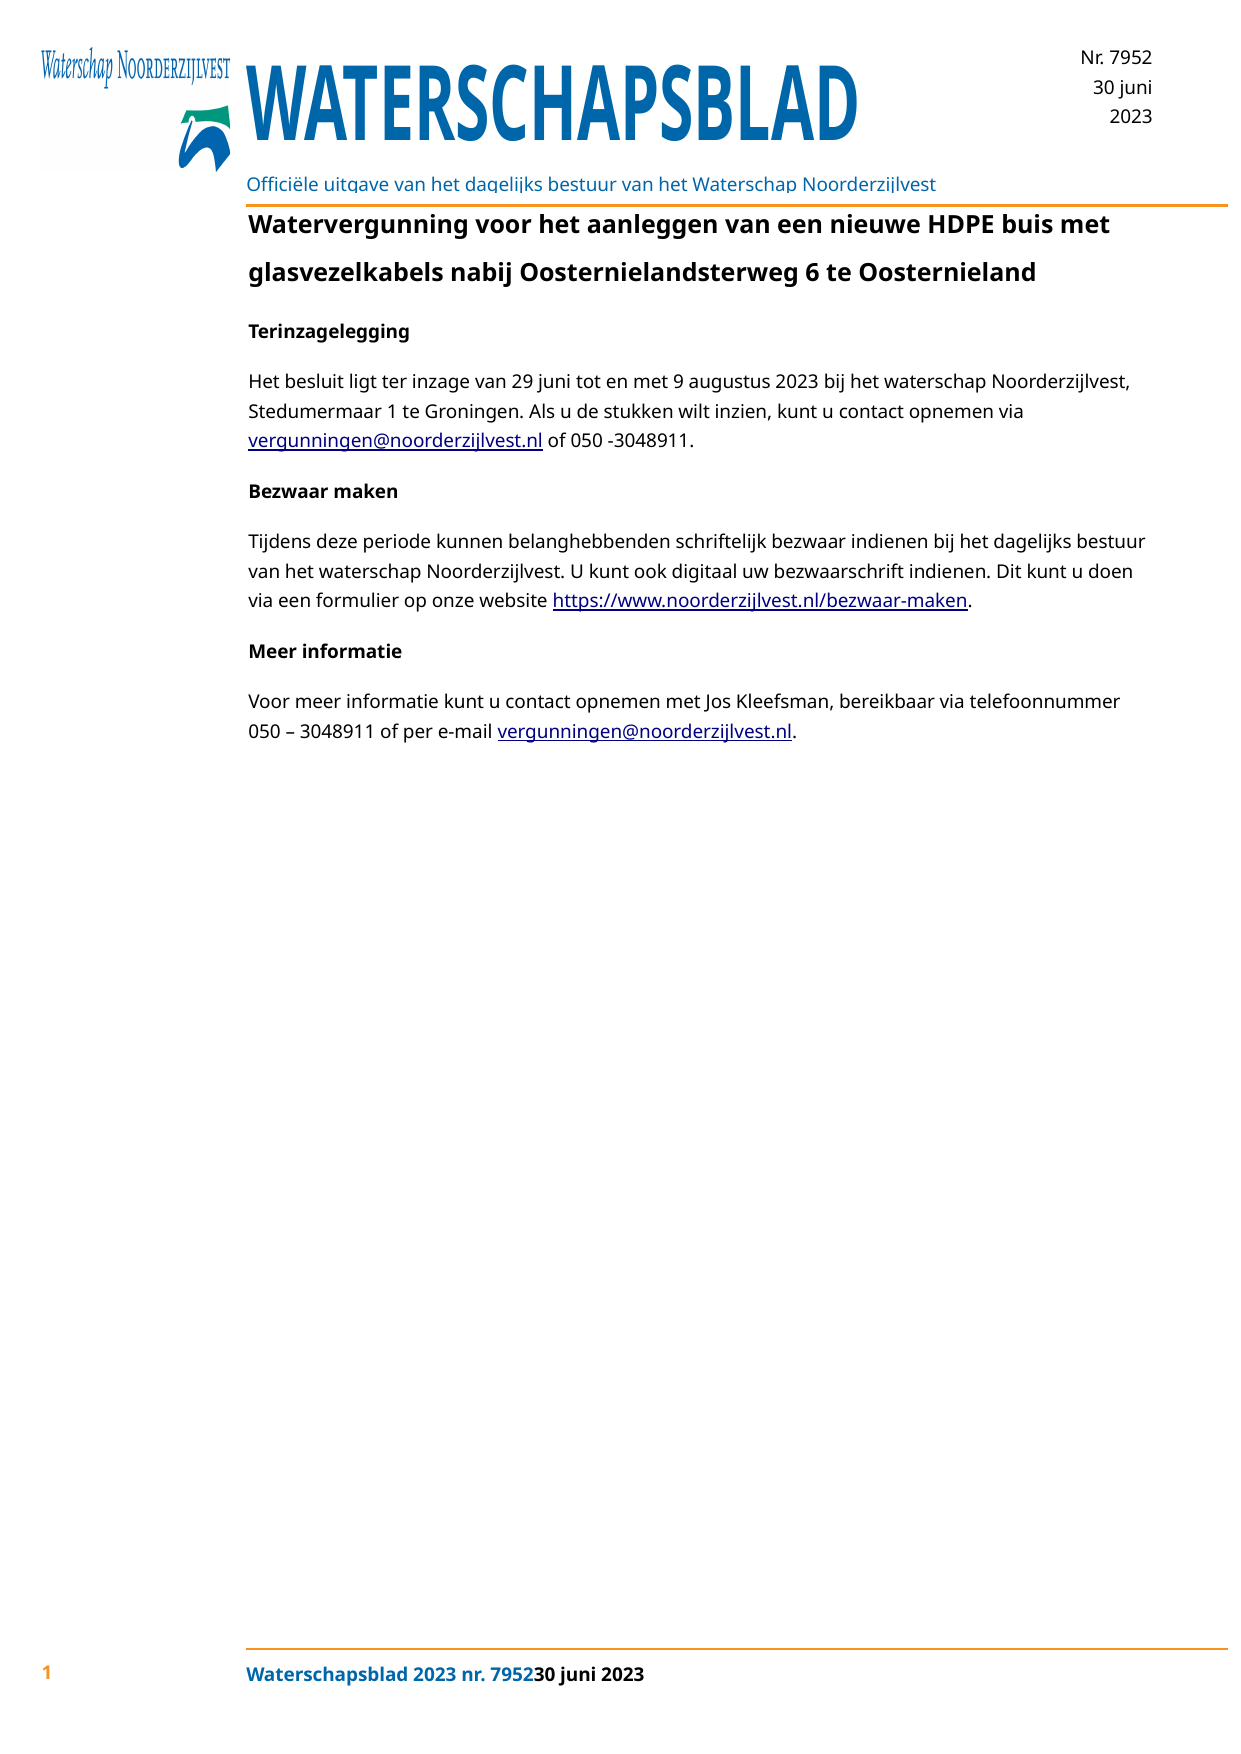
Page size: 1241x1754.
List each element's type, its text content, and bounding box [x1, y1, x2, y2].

text Meer informatie [248, 638, 1152, 664]
text Watervergunning voor het aanleggen van een nieuwe HDPE buis met glasvezelkabels nabij Oosternielandsterweg 6 te Oosternieland [248, 207, 1152, 288]
text Tijdens deze periode kunnen belanghebbenden schriftelijk bezwaar indienen bij het dagelijks bestuur van het waterschap Noorderzijlvest. U kunt ook digitaal uw bezwaarschrift indienen. Dit kunt u doen via een formulier op onze website https://www.noorderzijlvest.nl/bezwaar-maken. [248, 528, 1152, 613]
text Het besluit ligt ter inzage van 29 juni tot en met 9 augustus 2023 bij het waterschap Noorderzijlvest, Stedumermaar 1 te Groningen. Als u de stukken wilt inzien, kunt u contact opnemen via vergunningen@noorderzijlvest.nl of 050 -3048911. [248, 368, 1152, 453]
text Terinzagelegging [248, 318, 1152, 344]
text Voor meer informatie kunt u contact opnemen met Jos Kleefsman, bereikbaar via telefoonnummer 050 – 3048911 of per e-mail vergunningen@noorderzijlvest.nl. [248, 688, 1152, 744]
picture [41, 47, 231, 172]
text Bezwaar maken [248, 478, 1152, 504]
